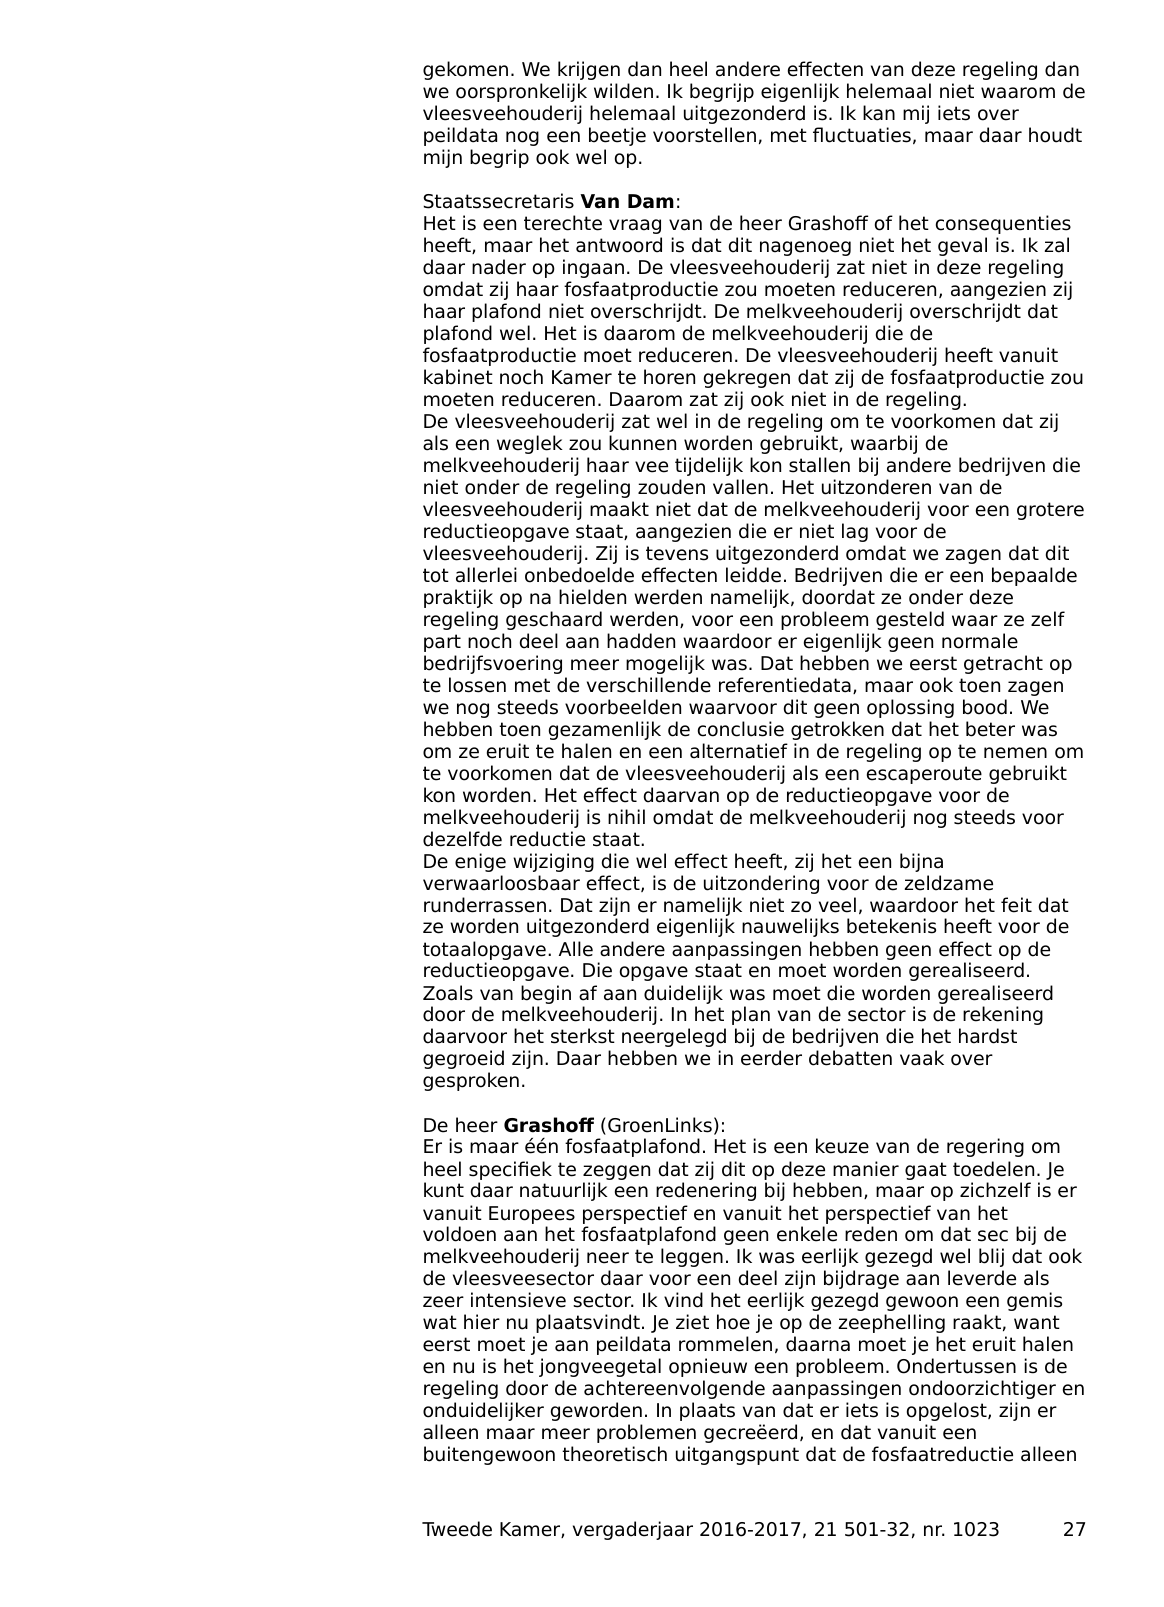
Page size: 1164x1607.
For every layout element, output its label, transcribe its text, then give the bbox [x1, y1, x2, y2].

text Het is een terechte vraag van de heer Grashoff of het consequenties heeft, maar het antwoord is dat dit nagenoeg niet het geval is. Ik zal daar nader op ingaan. De vleesveehouderij zat niet in deze regeling omdat zij haar fosfaatproductie zou moeten reduceren, aangezien zij haar plafond niet overschrijdt. De melkveehouderij overschrijdt dat plafond wel. Het is daarom de melkveehouderij die de fosfaatproductie moet reduceren. De vleesveehouderij heeft vanuit kabinet noch Kamer te horen gekregen dat zij de fosfaatproductie zou moeten reduceren. Daarom zat zij ook niet in de regeling. [422, 213, 1087, 411]
text De heer Grashoff (GroenLinks): [422, 1114, 1087, 1136]
text De enige wijziging die wel effect heeft, zij het een bijna verwaarloosbaar effect, is de uitzondering voor de zeldzame runderrassen. Dat zijn er namelijk niet zo veel, waardoor het feit dat ze worden uitgezonderd eigenlijk nauwelijks betekenis heeft voor de totaalopgave. Alle andere aanpassingen hebben geen effect op de reductieopgave. Die opgave staat en moet worden gerealiseerd. Zoals van begin af aan duidelijk was moet die worden gerealiseerd door de melkveehouderij. In het plan van de sector is de rekening daarvoor het sterkst neergelegd bij de bedrijven die het hardst gegroeid zijn. Daar hebben we in eerder debatten vaak over gesproken. [422, 851, 1087, 1092]
text gekomen. We krijgen dan heel andere effecten van deze regeling dan we oorspronkelijk wilden. Ik begrijp eigenlijk helemaal niet waarom de vleesveehouderij helemaal uitgezonderd is. Ik kan mij iets over peildata nog een beetje voorstellen, met fluctuaties, maar daar houdt mijn begrip ook wel op. [422, 59, 1087, 169]
text Staatssecretaris Van Dam: [422, 191, 1087, 213]
text Er is maar één fosfaatplafond. Het is een keuze van de regering om heel specifiek te zeggen dat zij dit op deze manier gaat toedelen. Je kunt daar natuurlijk een redenering bij hebben, maar op zichzelf is er vanuit Europees perspectief en vanuit het perspectief van het voldoen aan het fosfaatplafond geen enkele reden om dat sec bij de melkveehouderij neer te leggen. Ik was eerlijk gezegd wel blij dat ook de vleesveesector daar voor een deel zijn bijdrage aan leverde als zeer intensieve sector. Ik vind het eerlijk gezegd gewoon een gemis wat hier nu plaatsvindt. Je ziet hoe je op de zeephelling raakt, want eerst moet je aan peildata rommelen, daarna moet je het eruit halen en nu is het jongveegetal opnieuw een probleem. Ondertussen is de regeling door de achtereenvolgende aanpassingen ondoorzichtiger en onduidelijker geworden. In plaats van dat er iets is opgelost, zijn er alleen maar meer problemen gecreëerd, en dat vanuit een buitengewoon theoretisch uitgangspunt dat de fosfaatreductie alleen [422, 1136, 1087, 1466]
text De vleesveehouderij zat wel in de regeling om te voorkomen dat zij als een weglek zou kunnen worden gebruikt, waarbij de melkveehouderij haar vee tijdelijk kon stallen bij andere bedrijven die niet onder de regeling zouden vallen. Het uitzonderen van de vleesveehouderij maakt niet dat de melkveehouderij voor een grotere reductieopgave staat, aangezien die er niet lag voor de vleesveehouderij. Zij is tevens uitgezonderd omdat we zagen dat dit tot allerlei onbedoelde effecten leidde. Bedrijven die er een bepaalde praktijk op na hielden werden namelijk, doordat ze onder deze regeling geschaard werden, voor een probleem gesteld waar ze zelf part noch deel aan hadden waardoor er eigenlijk geen normale bedrijfsvoering meer mogelijk was. Dat hebben we eerst getracht op te lossen met de verschillende referentiedata, maar ook toen zagen we nog steeds voorbeelden waarvoor dit geen oplossing bood. We hebben toen gezamenlijk de conclusie getrokken dat het beter was om ze eruit te halen en een alternatief in de regeling op te nemen om te voorkomen dat de vleesveehouderij als een escaperoute gebruikt kon worden. Het effect daarvan op de reductieopgave voor de melkveehouderij is nihil omdat de melkveehouderij nog steeds voor dezelfde reductie staat. [422, 411, 1087, 851]
